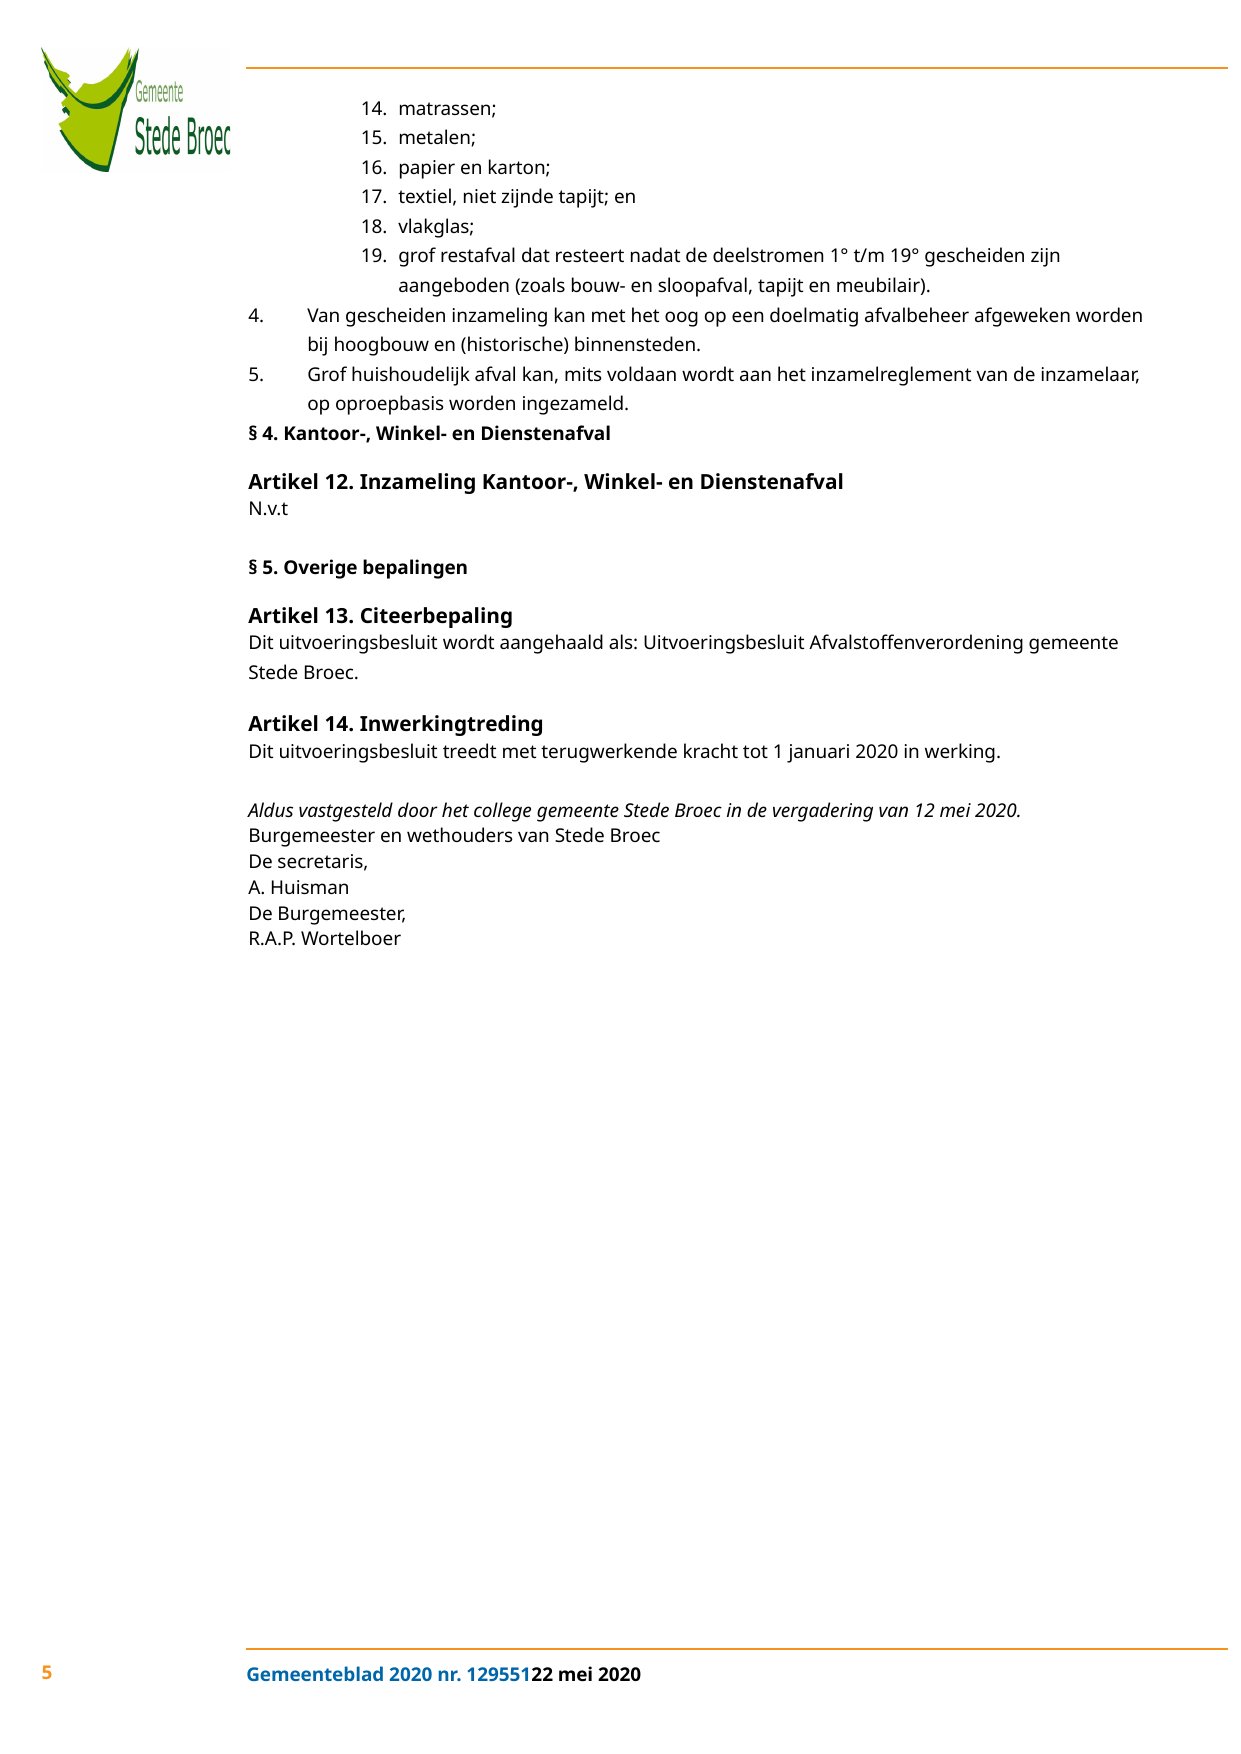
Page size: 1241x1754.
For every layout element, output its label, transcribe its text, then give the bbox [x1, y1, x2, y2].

text N.v.t [248, 495, 1152, 521]
list Grof huishoudelijk afval kan, mits voldaan wordt aan het inzamelreglement van de inzamelaar, op oproepbasis worden ingezameld. [248, 361, 1152, 416]
list vlakglas; [361, 213, 1152, 239]
list grof restafval dat resteert nadat de deelstromen 1° t/m 19° gescheiden zijn aangeboden (zoals bouw- en sloopafval, tapijt en meubilair). [361, 243, 1152, 298]
list metalen; [361, 124, 1152, 150]
text R.A.P. Wortelboer [248, 926, 1152, 951]
list papier en karton; [361, 154, 1152, 180]
picture [41, 47, 231, 172]
text § 4. Kantoor-, Winkel- en Dienstenafval [248, 420, 1152, 446]
list Van gescheiden inzameling kan met het oog op een doelmatig afvalbeheer afgeweken worden bij hoogbouw en (historische) binnensteden. [248, 302, 1152, 357]
text § 5. Overige bepalingen [248, 554, 1152, 580]
text A. Huisman [248, 874, 1152, 900]
text Dit uitvoeringsbesluit wordt aangehaald als: Uitvoeringsbesluit Afvalstoffenverordening gemeente Stede Broec. [248, 629, 1152, 685]
text Burgemeester en wethouders van Stede Broec [248, 823, 1152, 848]
text De Burgemeester, [248, 900, 1152, 926]
text De secretaris, [248, 848, 1152, 874]
text Aldus vastgesteld door het college gemeente Stede Broec in de vergadering van 12 mei 2020. [248, 797, 1152, 823]
list matrassen; [361, 95, 1152, 121]
text Artikel 12. Inzameling Kantoor-, Winkel- en Dienstenafval [248, 467, 1152, 495]
text Artikel 14. Inwerkingtreding [248, 709, 1152, 738]
text Dit uitvoeringsbesluit treedt met terugwerkende kracht tot 1 januari 2020 in werking. [248, 738, 1152, 763]
text Artikel 13. Citeerbepaling [248, 601, 1152, 629]
list textiel, niet zijnde tapijt; en [361, 183, 1152, 209]
